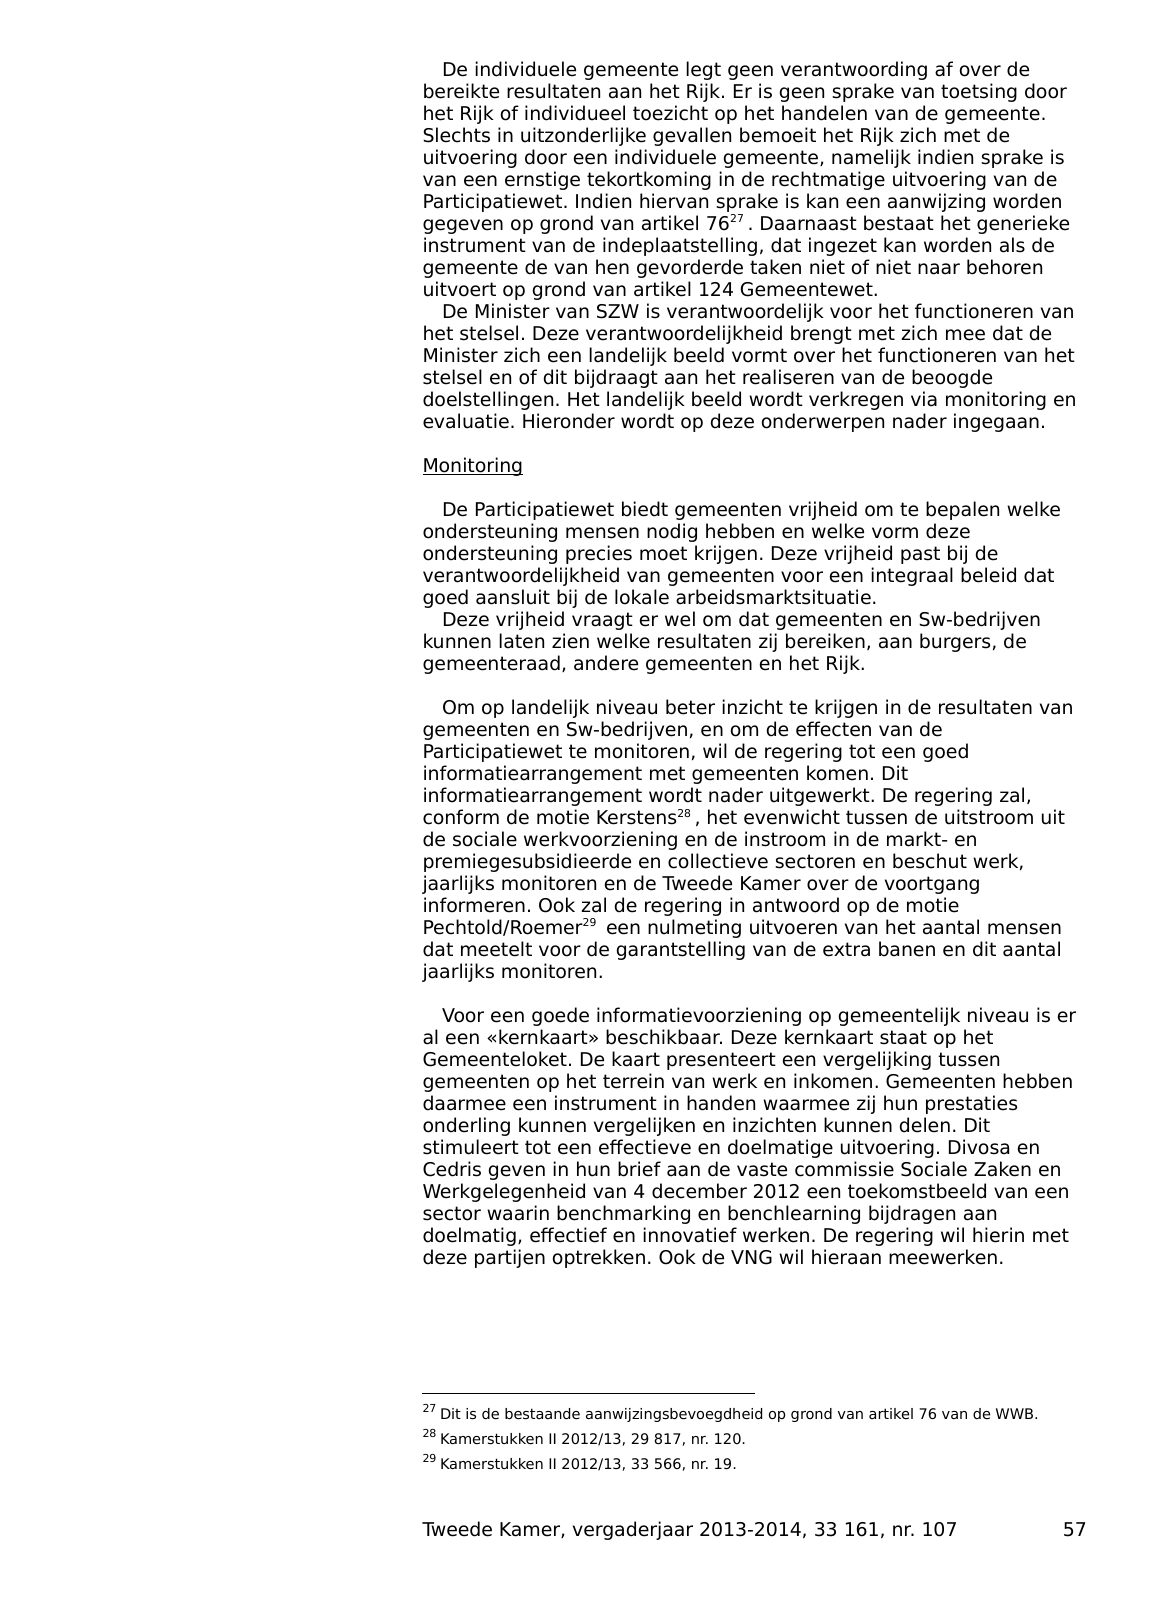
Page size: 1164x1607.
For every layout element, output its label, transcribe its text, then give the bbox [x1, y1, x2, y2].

text De individuele gemeente legt geen verantwoording af over de bereikte resultaten aan het Rijk. Er is geen sprake van toetsing door het Rijk of individueel toezicht op het handelen van de gemeente. Slechts in uitzonderlijke gevallen bemoeit het Rijk zich met de uitvoering door een individuele gemeente, namelijk indien sprake is van een ernstige tekortkoming in de rechtmatige uitvoering van de Participatiewet. Indien hiervan sprake is kan een aanwijzing worden gegeven op grond van artikel 76. Daarnaast bestaat het generieke instrument van de indeplaatstelling, dat ingezet kan worden als de gemeente de van hen gevorderde taken niet of niet naar behoren uitvoert op grond van artikel 124 Gemeentewet. [422, 59, 1087, 301]
text De Participatiewet biedt gemeenten vrijheid om te bepalen welke ondersteuning mensen nodig hebben en welke vorm deze ondersteuning precies moet krijgen. Deze vrijheid past bij de verantwoordelijkheid van gemeenten voor een integraal beleid dat goed aansluit bij de lokale arbeidsmarktsituatie. [422, 499, 1087, 609]
text Deze vrijheid vraagt er wel om dat gemeenten en Sw-bedrijven kunnen laten zien welke resultaten zij bereiken, aan burgers, de gemeenteraad, andere gemeenten en het Rijk. [422, 609, 1087, 675]
text Voor een goede informatievoorziening op gemeentelijk niveau is er al een «kernkaart» beschikbaar. Deze kernkaart staat op het Gemeenteloket. De kaart presenteert een vergelijking tussen gemeenten op het terrein van werk en inkomen. Gemeenten hebben daarmee een instrument in handen waarmee zij hun prestaties onderling kunnen vergelijken en inzichten kunnen delen. Dit stimuleert tot een effectieve en doelmatige uitvoering. Divosa en Cedris geven in hun brief aan de vaste commissie Sociale Zaken en Werkgelegenheid van 4 december 2012 een toekomstbeeld van een sector waarin benchmarking en benchlearning bijdragen aan doelmatig, effectief en innovatief werken. De regering wil hierin met deze partijen optrekken. Ook de VNG wil hieraan meewerken. [422, 1005, 1087, 1269]
subtitle Monitoring [422, 455, 1087, 477]
text Kamerstukken II 2012/13, 29 817, nr. 120. [422, 1427, 1087, 1449]
text Kamerstukken II 2012/13, 33 566, nr. 19. [422, 1452, 1087, 1474]
text Om op landelijk niveau beter inzicht te krijgen in de resultaten van gemeenten en Sw-bedrijven, en om de effecten van de Participatiewet te monitoren, wil de regering tot een goed informatiearrangement met gemeenten komen. Dit informatiearrangement wordt nader uitgewerkt. De regering zal, conform de motie Kerstens, het evenwicht tussen de uitstroom uit de sociale werkvoorziening en de instroom in de markt- en premiegesubsidieerde en collectieve sectoren en beschut werk, jaarlijks monitoren en de Tweede Kamer over de voortgang informeren. Ook zal de regering in antwoord op de motie Pechtold/Roemer een nulmeting uitvoeren van het aantal mensen dat meetelt voor de garantstelling van de extra banen en dit aantal jaarlijks monitoren. [422, 697, 1087, 983]
text Dit is de bestaande aanwijzingsbevoegdheid op grond van artikel 76 van de WWB. [422, 1402, 1087, 1424]
text De Minister van SZW is verantwoordelijk voor het functioneren van het stelsel. Deze verantwoordelijkheid brengt met zich mee dat de Minister zich een landelijk beeld vormt over het functioneren van het stelsel en of dit bijdraagt aan het realiseren van de beoogde doelstellingen. Het landelijk beeld wordt verkregen via monitoring en evaluatie. Hieronder wordt op deze onderwerpen nader ingegaan. [422, 301, 1087, 433]
